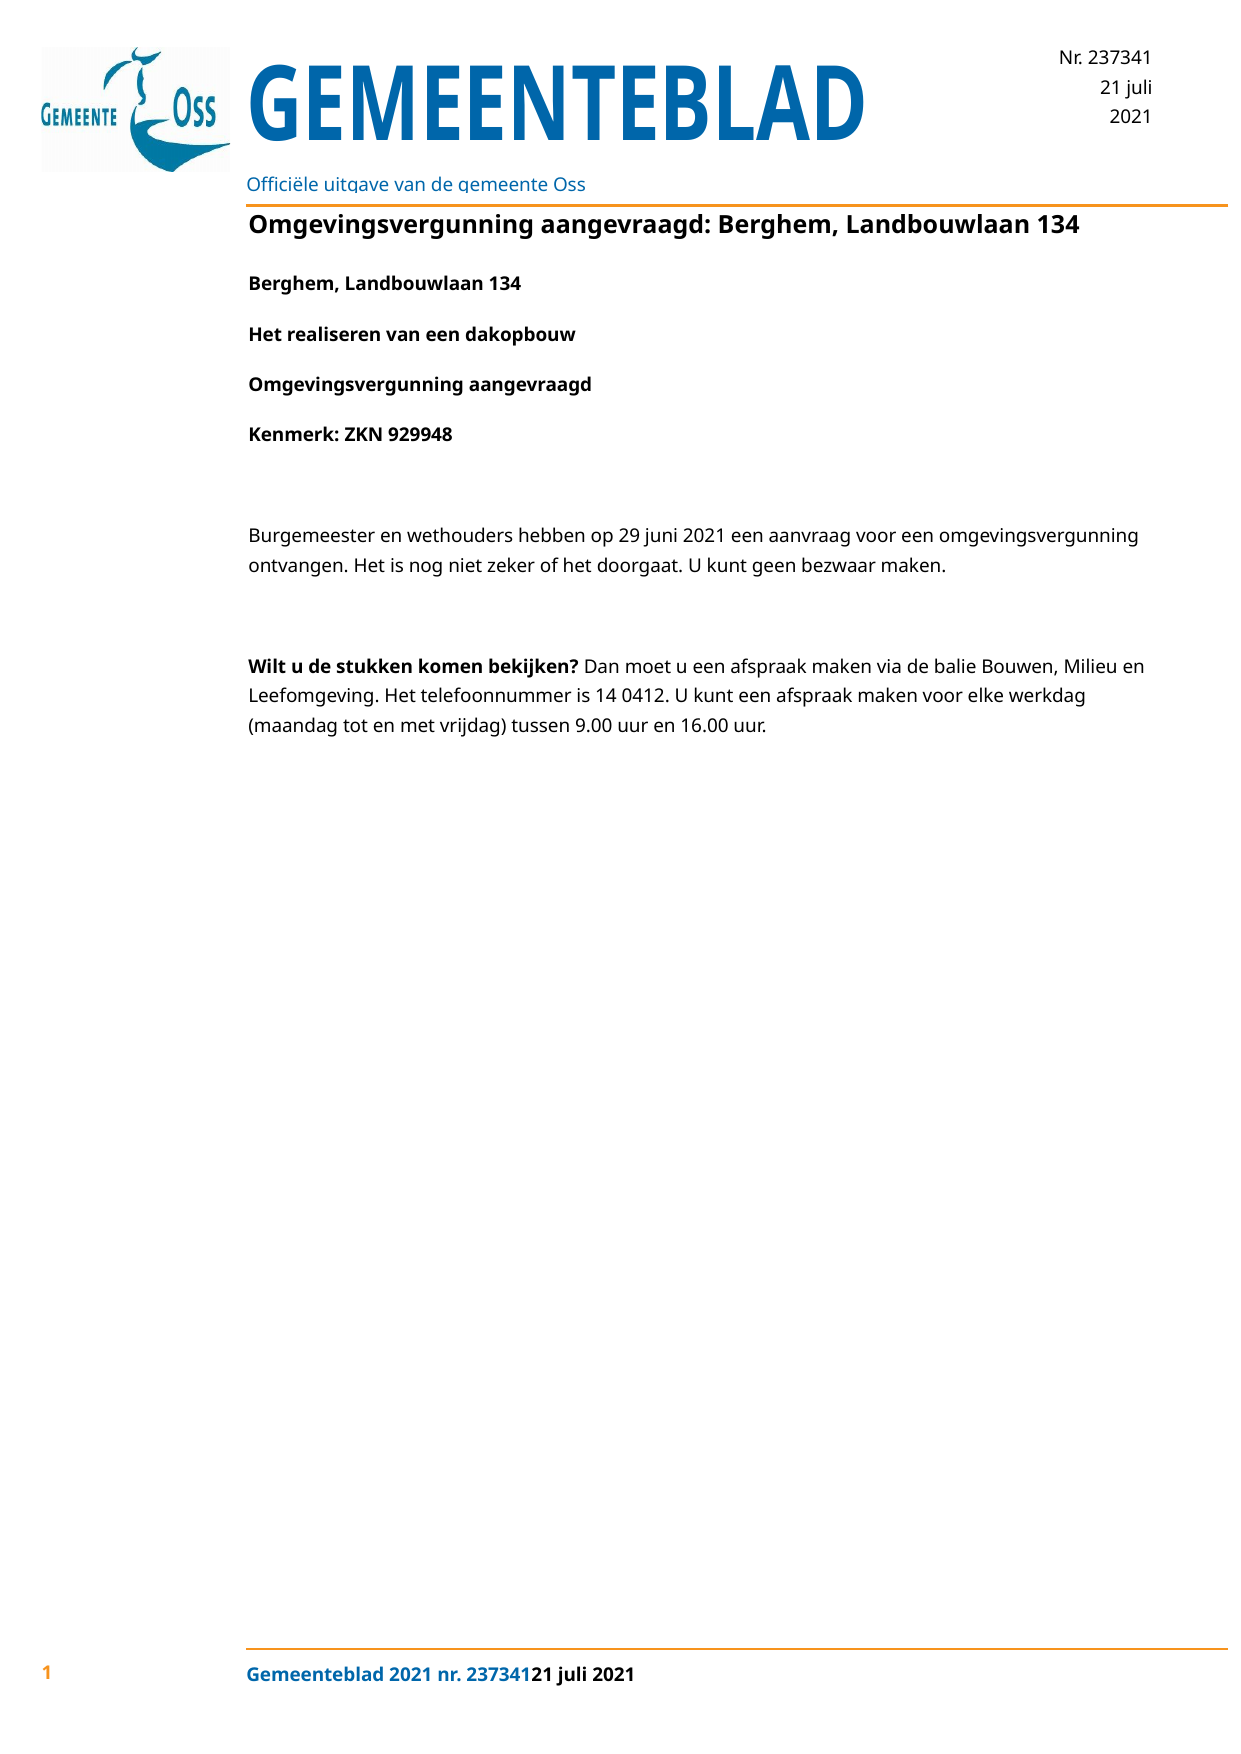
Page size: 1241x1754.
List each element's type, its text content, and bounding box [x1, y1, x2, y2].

picture [41, 47, 231, 172]
text Berghem, Landbouwlaan 134 [248, 270, 1152, 296]
text Omgevingsvergunning aangevraagd [248, 371, 1152, 397]
text Wilt u de stukken komen bekijken? Dan moet u een afspraak maken via de balie Bouwen, Milieu en Leefomgeving. Het telefoonnummer is 14 0412. U kunt een afspraak maken voor elke werkdag (maandag tot en met vrijdag) tussen 9.00 uur en 16.00 uur. [248, 653, 1152, 738]
text Burgemeester en wethouders hebben op 29 juni 2021 een aanvraag voor een omgevingsvergunning ontvangen. Het is nog niet zeker of het doorgaat. U kunt geen bezwaar maken. [248, 522, 1152, 578]
text Kenmerk: ZKN 929948 [248, 422, 1152, 447]
text Het realiseren van een dakopbouw [248, 321, 1152, 346]
text Omgevingsvergunning aangevraagd: Berghem, Landbouwlaan 134 [248, 207, 1152, 241]
